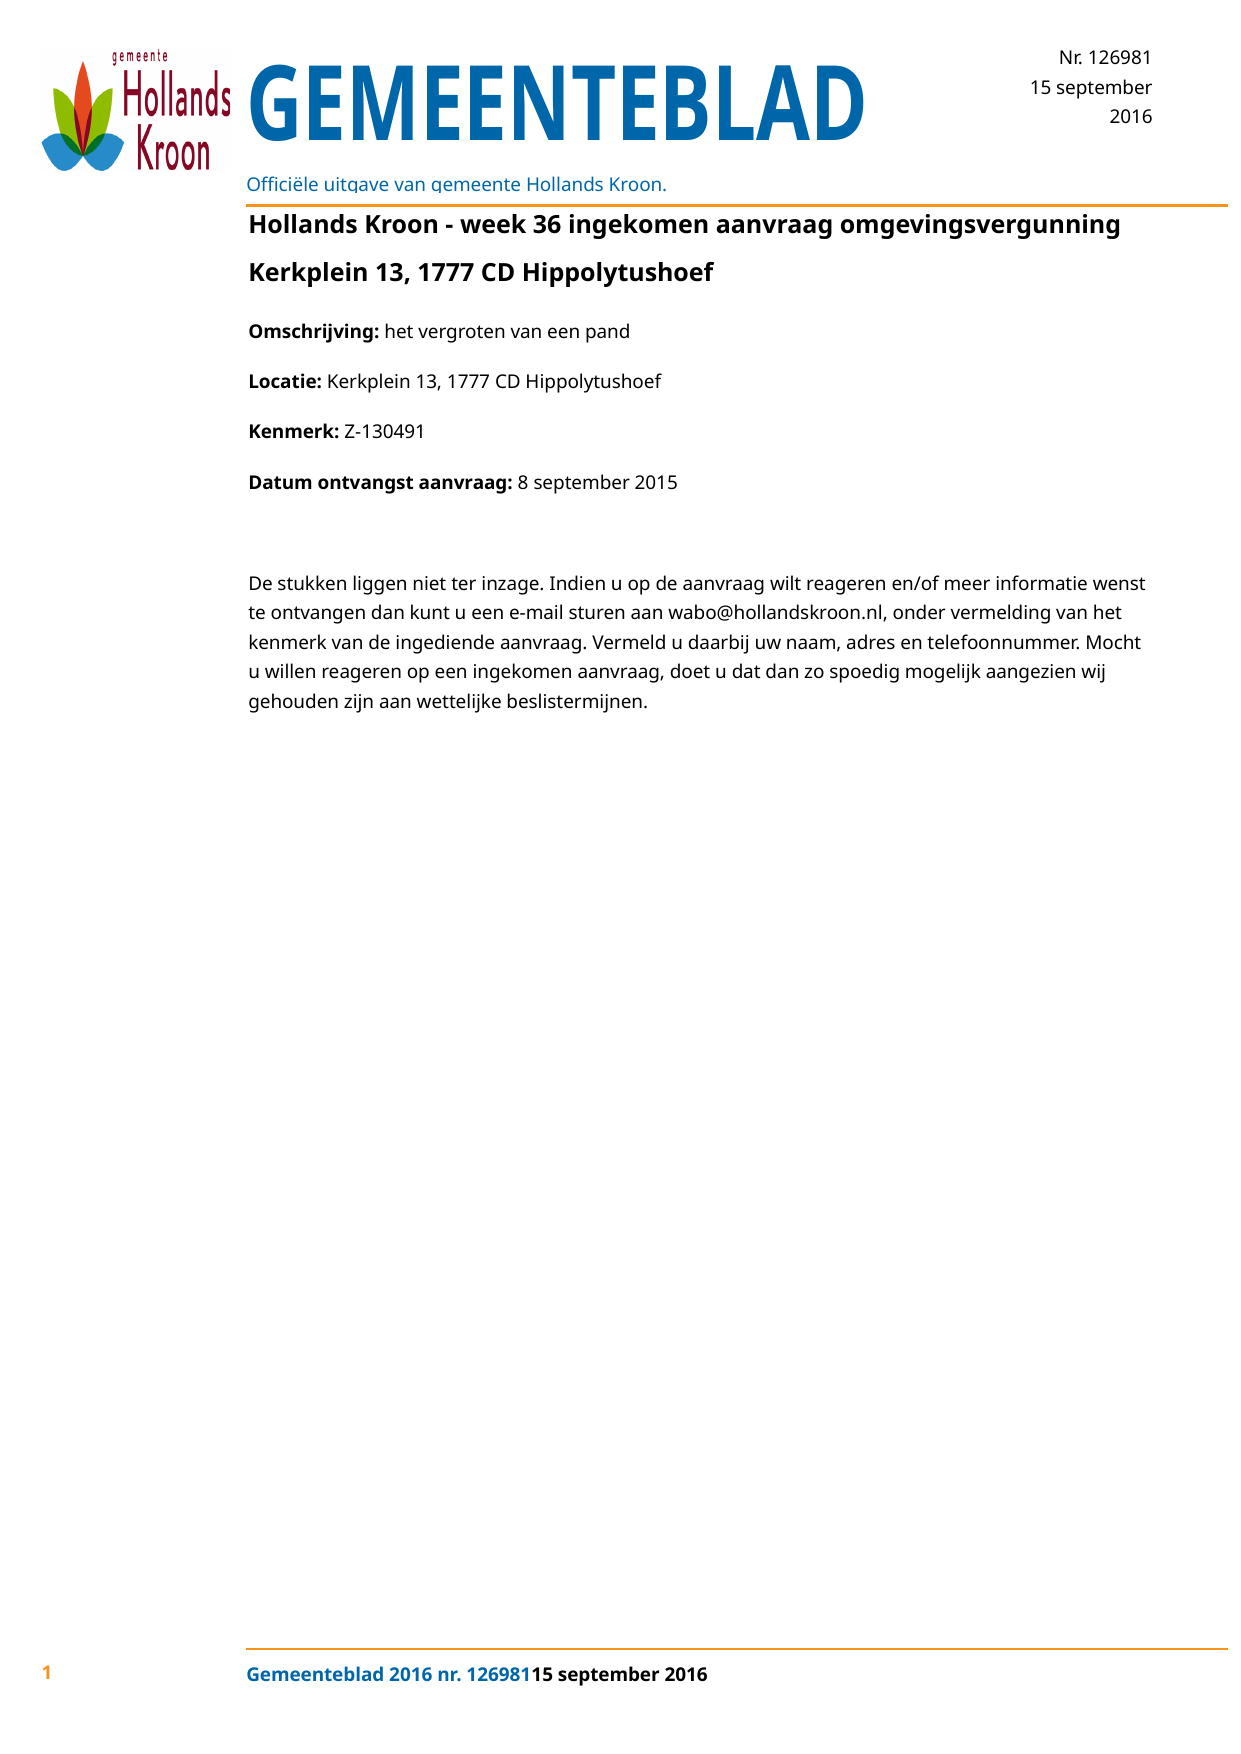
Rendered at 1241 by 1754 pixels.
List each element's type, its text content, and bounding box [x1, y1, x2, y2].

picture [41, 47, 231, 172]
text Kenmerk: Z-130491 [248, 419, 1152, 444]
text Omschrijving: het vergroten van een pand [248, 318, 1152, 344]
text Hollands Kroon - week 36 ingekomen aanvraag omgevingsvergunning Kerkplein 13, 1777 CD Hippolytushoef [248, 207, 1152, 288]
text De stukken liggen niet ter inzage. Indien u op de aanvraag wilt reageren en/of meer informatie wenst te ontvangen dan kunt u een e-mail sturen aan wabo@hollandskroon.nl, onder vermelding van het kenmerk van de ingediende aanvraag. Vermeld u daarbij uw naam, adres en telefoonnummer. Mocht u willen reageren op een ingekomen aanvraag, doet u dat dan zo spoedig mogelijk aangezien wij gehouden zijn aan wettelijke beslistermijnen. [248, 570, 1152, 714]
text Datum ontvangst aanvraag: 8 september 2015 [248, 469, 1152, 495]
text Locatie: Kerkplein 13, 1777 CD Hippolytushoef [248, 368, 1152, 394]
